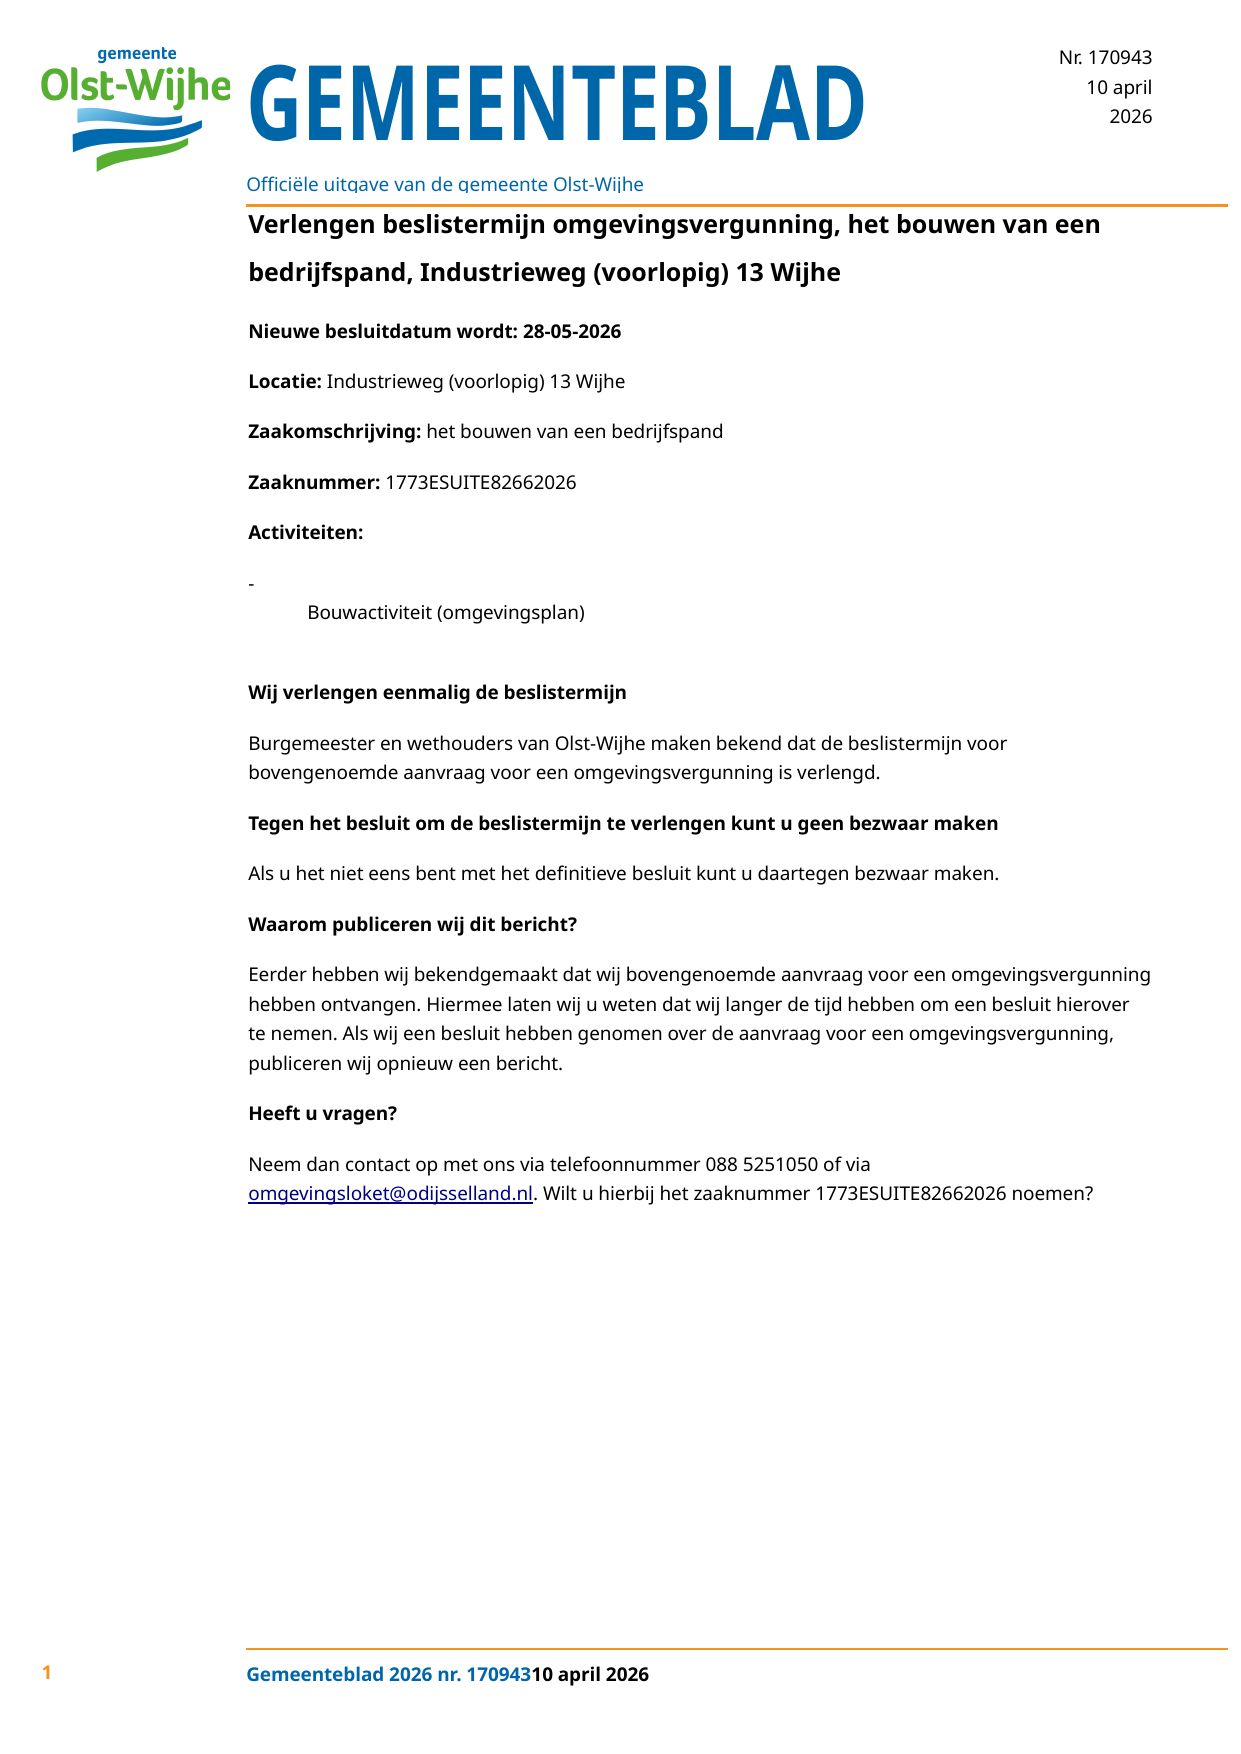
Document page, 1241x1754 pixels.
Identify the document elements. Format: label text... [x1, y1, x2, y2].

text Nieuwe besluitdatum wordt: 28-05-2026 [248, 318, 1152, 344]
list Bouwactiviteit (omgevingsplan) [248, 599, 1152, 625]
picture [41, 47, 231, 172]
text Activiteiten: [248, 519, 1152, 545]
text Als u het niet eens bent met het definitieve besluit kunt u daartegen bezwaar maken. [248, 860, 1152, 886]
text Tegen het besluit om de beslistermijn te verlengen kunt u geen bezwaar maken [248, 810, 1152, 836]
text Verlengen beslistermijn omgevingsvergunning, het bouwen van een bedrijfspand, Industrieweg (voorlopig) 13 Wijhe [248, 207, 1152, 288]
text Neem dan contact op met ons via telefoonnummer 088 5251050 of via omgevingsloket@odijsselland.nl. Wilt u hierbij het zaaknummer 1773ESUITE82662026 noemen? [248, 1151, 1152, 1206]
text Locatie: Industrieweg (voorlopig) 13 Wijhe [248, 368, 1152, 394]
text Wij verlengen eenmalig de beslistermijn [248, 679, 1152, 705]
text Burgemeester en wethouders van Olst-Wijhe maken bekend dat de beslistermijn voor bovengenoemde aanvraag voor een omgevingsvergunning is verlengd. [248, 730, 1152, 785]
text Zaaknummer: 1773ESUITE82662026 [248, 469, 1152, 495]
text Heeft u vragen? [248, 1100, 1152, 1126]
text Zaakomschrijving: het bouwen van een bedrijfspand [248, 419, 1152, 444]
text Eerder hebben wij bekendgemaakt dat wij bovengenoemde aanvraag voor een omgevingsvergunning hebben ontvangen. Hiermee laten wij u weten dat wij langer de tijd hebben om een besluit hierover te nemen. Als wij een besluit hebben genomen over de aanvraag voor een omgevingsvergunning, publiceren wij opnieuw een bericht. [248, 961, 1152, 1076]
text Waarom publiceren wij dit bericht? [248, 911, 1152, 937]
